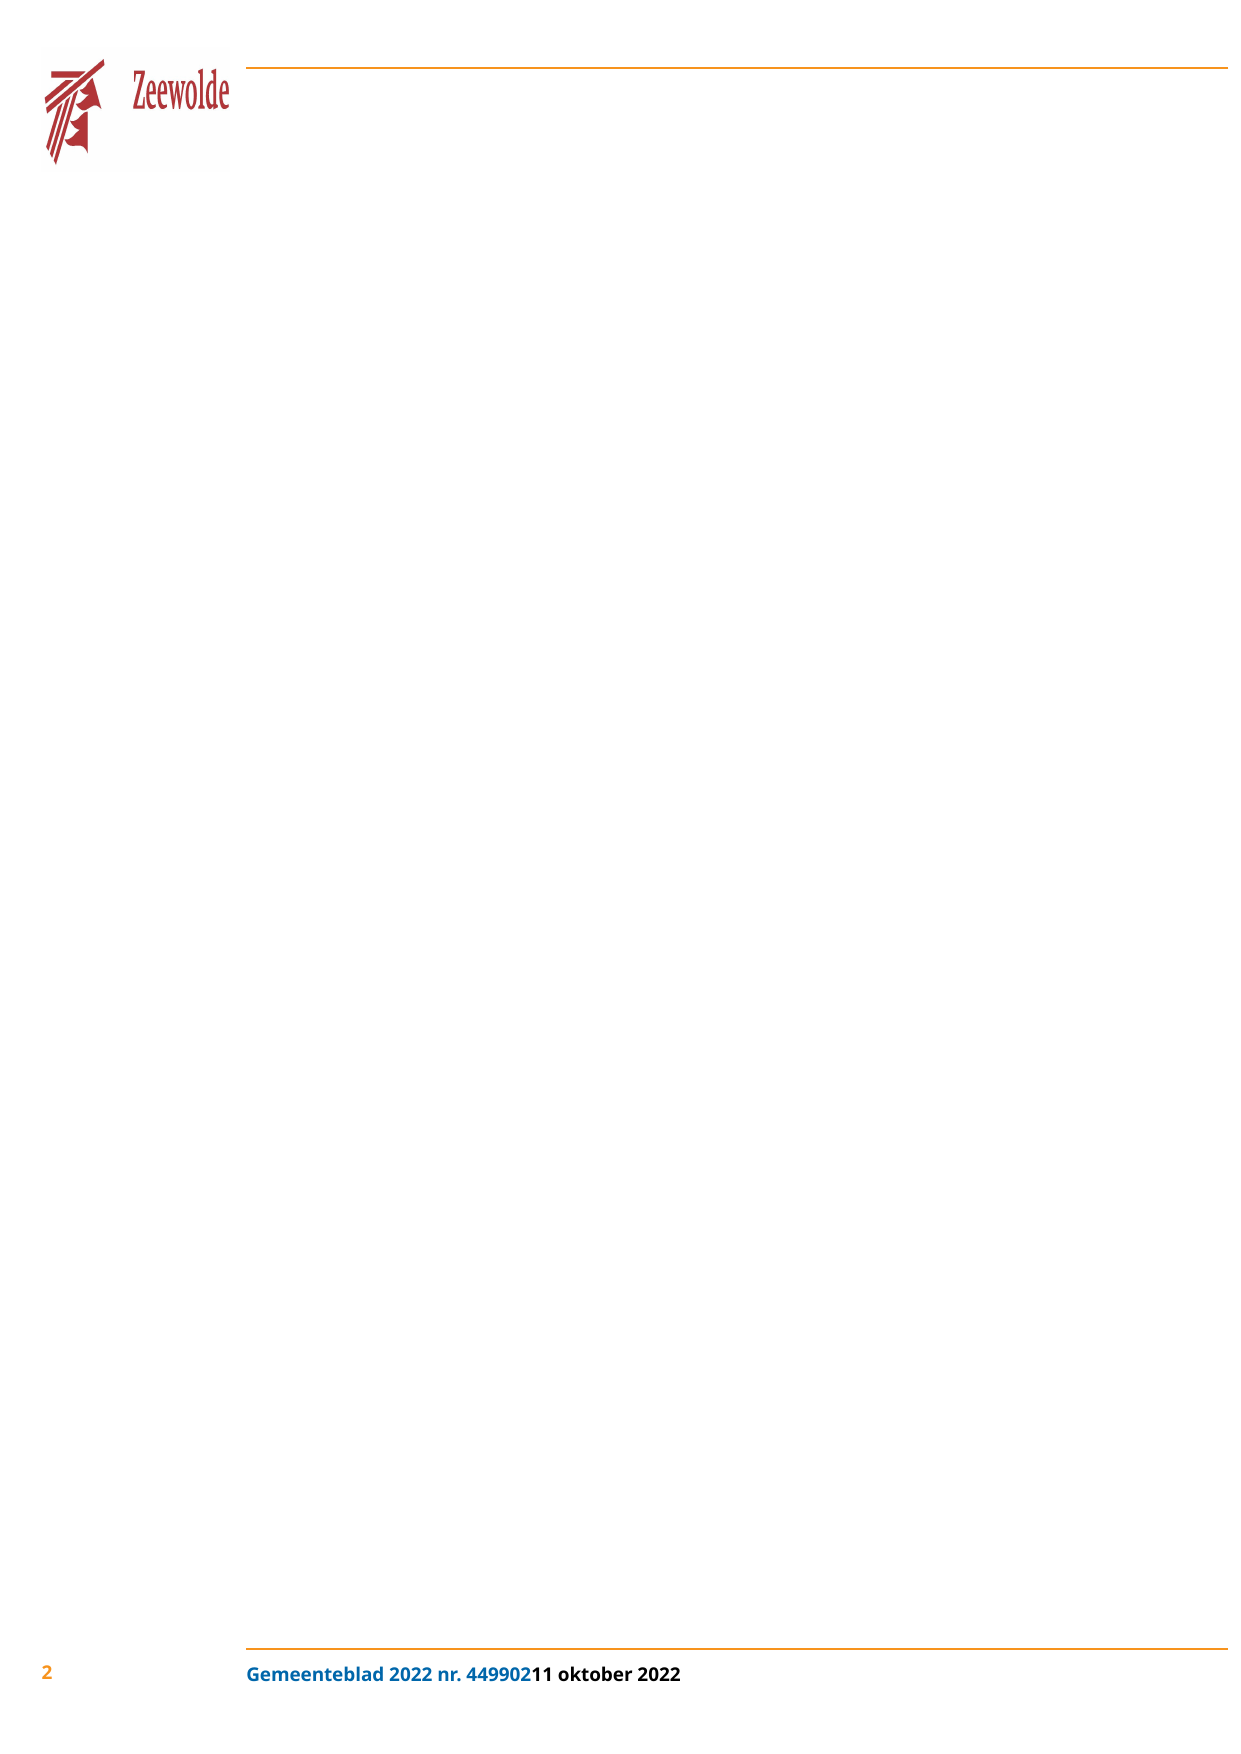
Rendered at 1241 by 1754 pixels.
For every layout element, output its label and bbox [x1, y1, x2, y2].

picture [41, 47, 231, 172]
